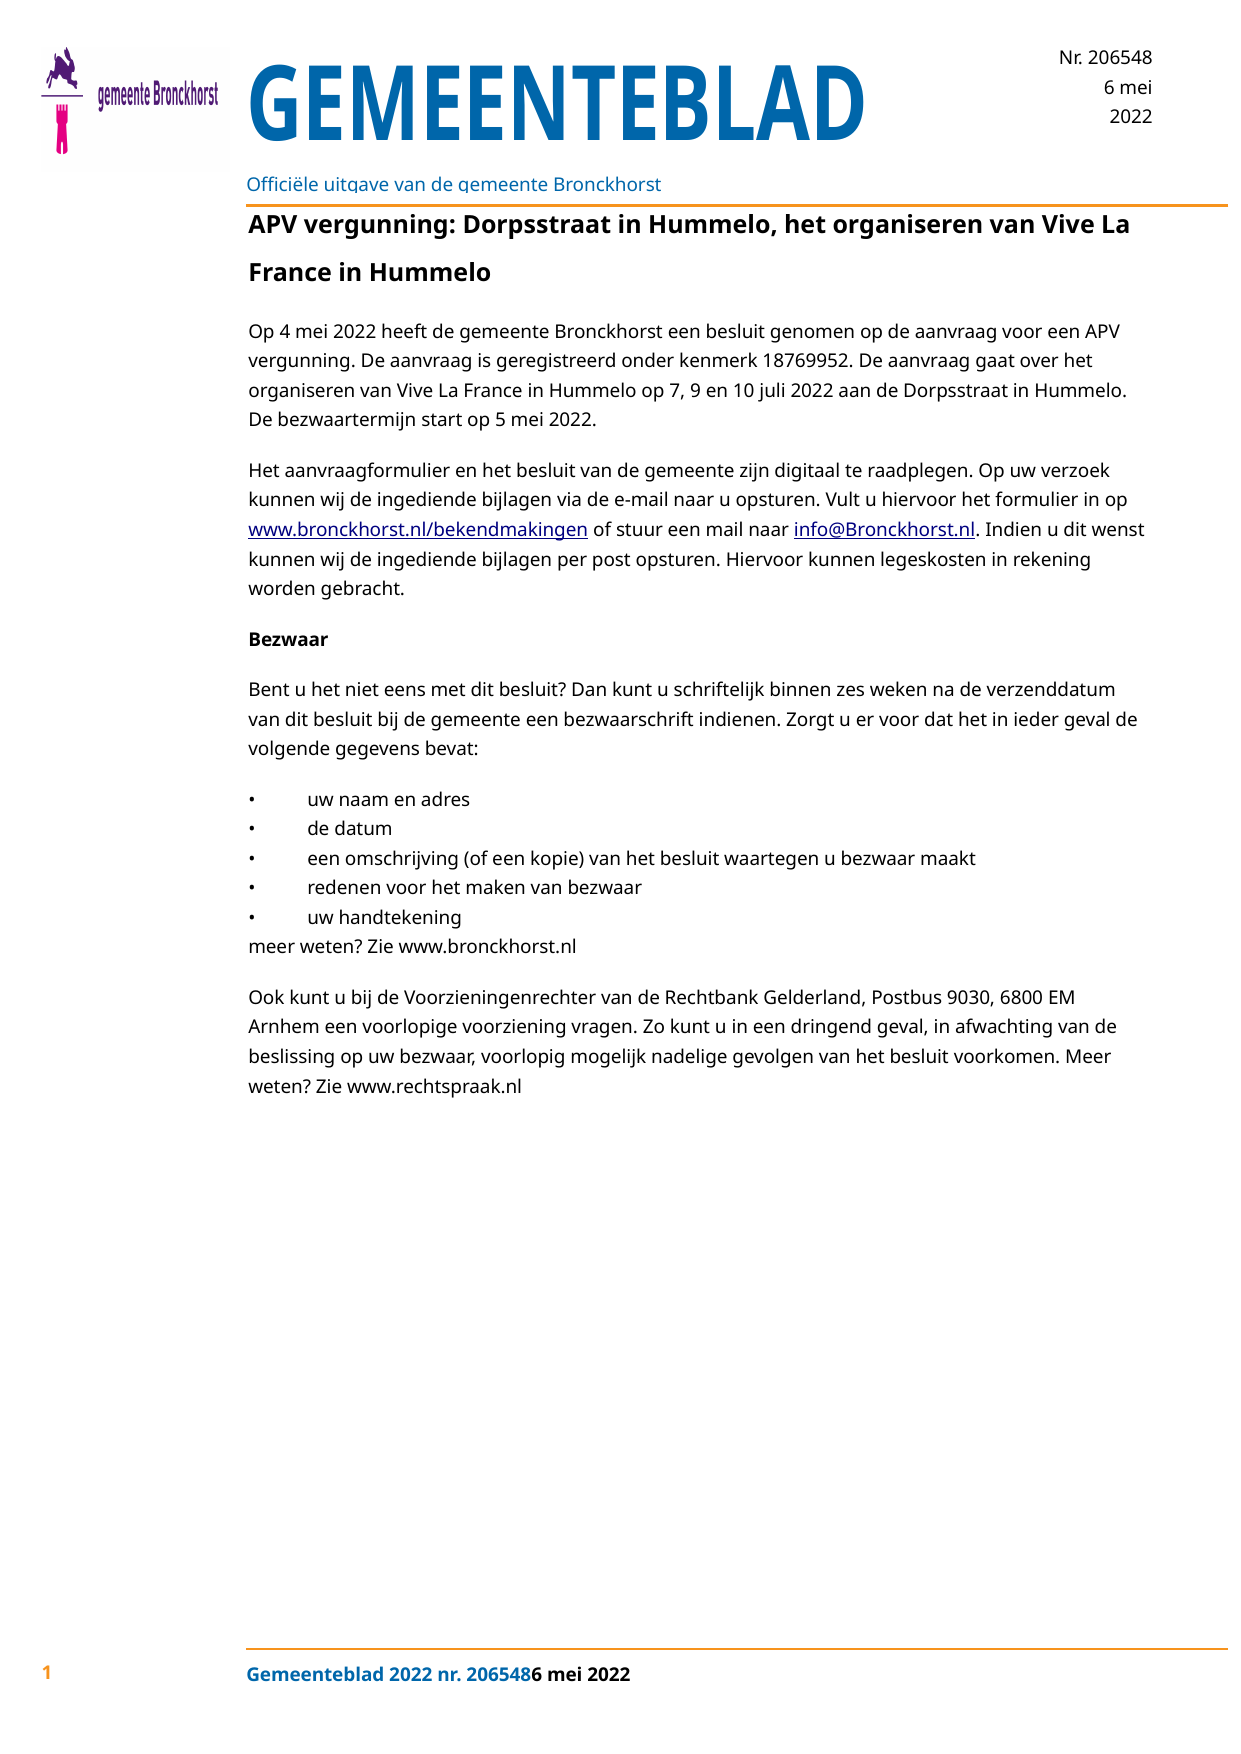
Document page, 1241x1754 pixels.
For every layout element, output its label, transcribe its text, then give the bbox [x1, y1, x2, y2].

text Op 4 mei 2022 heeft de gemeente Bronckhorst een besluit genomen op de aanvraag voor een APV vergunning. De aanvraag is geregistreerd onder kenmerk 18769952. De aanvraag gaat over het organiseren van Vive La France in Hummelo op 7, 9 en 10 juli 2022 aan de Dorpsstraat in Hummelo. De bezwaartermijn start op 5 mei 2022. [248, 318, 1152, 432]
list uw naam en adres [248, 786, 1152, 812]
text Bezwaar [248, 626, 1152, 652]
text Ook kunt u bij de Voorzieningenrechter van de Rechtbank Gelderland, Postbus 9030, 6800 EM Arnhem een voorlopige voorziening vragen. Zo kunt u in een dringend geval, in afwachting van de beslissing op uw bezwaar, voorlopig mogelijk nadelige gevolgen van het besluit voorkomen. Meer weten? Zie www.rechtspraak.nl [248, 984, 1152, 1099]
list een omschrijving (of een kopie) van het besluit waartegen u bezwaar maakt [248, 845, 1152, 871]
list de datum [248, 815, 1152, 841]
list redenen voor het maken van bezwaar [248, 874, 1152, 900]
text meer weten? Zie www.bronckhorst.nl [248, 934, 1152, 959]
text Het aanvraagformulier en het besluit van de gemeente zijn digitaal te raadplegen. Op uw verzoek kunnen wij de ingediende bijlagen via de e-mail naar u opsturen. Vult u hiervoor het formulier in op www.bronckhorst.nl/bekendmakingen of stuur een mail naar info@Bronckhorst.nl. Indien u dit wenst kunnen wij de ingediende bijlagen per post opsturen. Hiervoor kunnen legeskosten in rekening worden gebracht. [248, 457, 1152, 601]
picture [41, 47, 231, 172]
text APV vergunning: Dorpsstraat in Hummelo, het organiseren van Vive La France in Hummelo [248, 207, 1152, 288]
text Bent u het niet eens met dit besluit? Dan kunt u schriftelijk binnen zes weken na de verzenddatum van dit besluit bij de gemeente een bezwaarschrift indienen. Zorgt u er voor dat het in ieder geval de volgende gegevens bevat: [248, 676, 1152, 761]
list uw handtekening [248, 904, 1152, 930]
